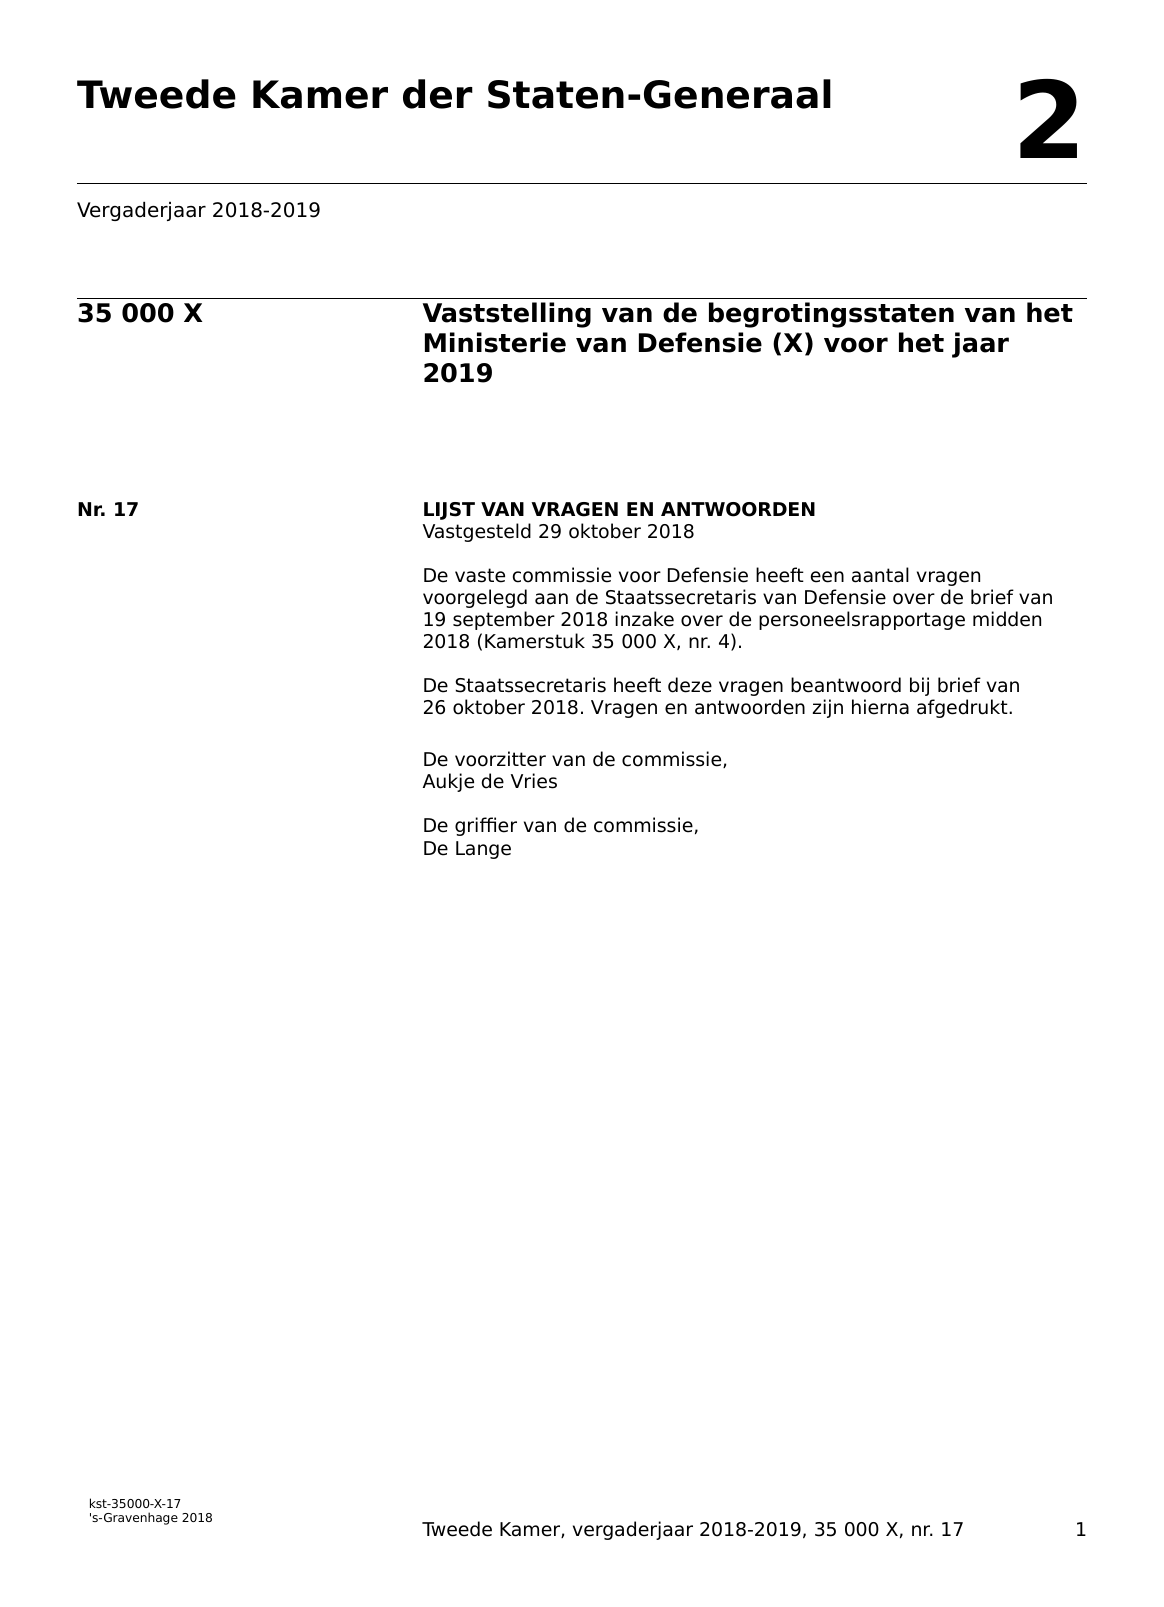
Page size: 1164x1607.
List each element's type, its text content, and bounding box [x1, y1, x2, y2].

text 's-Gravenhage 2018 [88, 1511, 323, 1525]
subtitle Nr. 17 LIJST VAN VRAGEN EN ANTWOORDEN [77, 499, 1087, 521]
table_header 2 [886, 59, 1087, 183]
text De griffier van de commissie, De Lange [422, 815, 1087, 859]
table_cell Vergaderjaar 2018-2019 [77, 184, 1087, 298]
table_header Tweede Kamer der Staten-Generaal [77, 59, 886, 183]
text kst-35000-X-17 [88, 1497, 323, 1511]
text De vaste commissie voor Defensie heeft een aantal vragen voorgelegd aan de Staatssecretaris van Defensie over de brief van 19 september 2018 inzake over de personeelsrapportage midden 2018 (Kamerstuk 35 000 X, nr. 4). [422, 565, 1087, 653]
text De voorzitter van de commissie, Aukje de Vries [422, 749, 1087, 793]
subtitle 35 000 X Vaststelling van de begrotingsstaten van het Ministerie van Defensie (X) voor het jaar 2019 [77, 299, 1087, 388]
text Vastgesteld 29 oktober 2018 [422, 521, 1087, 543]
text De Staatssecretaris heeft deze vragen beantwoord bij brief van 26 oktober 2018. Vragen en antwoorden zijn hierna afgedrukt. [422, 675, 1087, 719]
